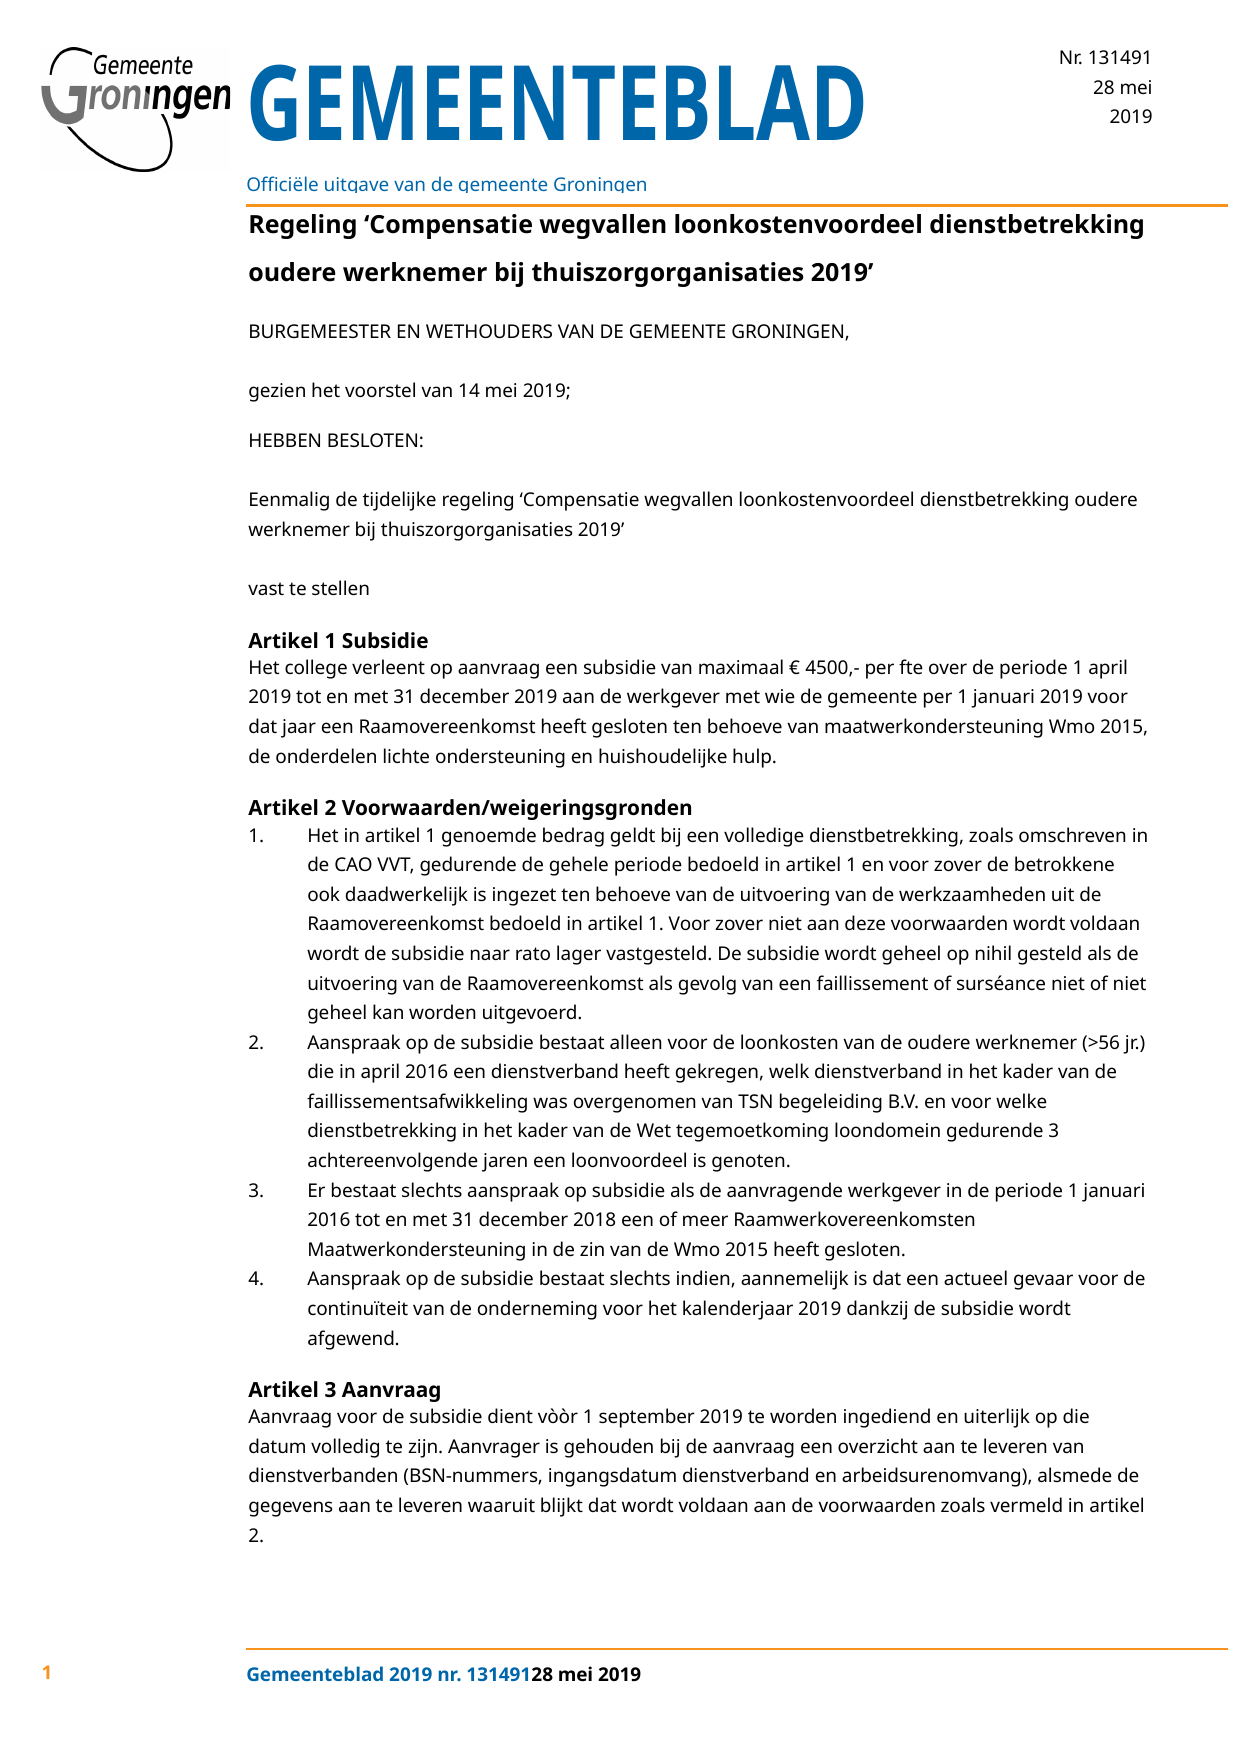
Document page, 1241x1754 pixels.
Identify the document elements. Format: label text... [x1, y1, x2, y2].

text Eenmalig de tijdelijke regeling ‘Compensatie wegvallen loonkostenvoordeel dienstbetrekking oudere werknemer bij thuiszorgorganisaties 2019’ [248, 487, 1152, 542]
list Aanspraak op de subsidie bestaat alleen voor de loonkosten van de oudere werknemer (>56 jr.) die in april 2016 een dienstverband heeft gekregen, welk dienstverband in het kader van de faillissementsafwikkeling was overgenomen van TSN begeleiding B.V. en voor welke dienstbetrekking in het kader van de Wet tegemoetkoming loondomein gedurende 3 achtereenvolgende jaren een loonvoordeel is genoten. [248, 1029, 1152, 1173]
text Regeling ‘Compensatie wegvallen loonkostenvoordeel dienstbetrekking oudere werknemer bij thuiszorgorganisaties 2019’ [248, 207, 1152, 288]
list Aanspraak op de subsidie bestaat slechts indien, aannemelijk is dat een actueel gevaar voor de continuïteit van de onderneming voor het kalenderjaar 2019 dankzij de subsidie wordt afgewend. [248, 1266, 1152, 1350]
text gezien het voorstel van 14 mei 2019; [248, 377, 1152, 403]
text BURGEMEESTER EN WETHOUDERS VAN DE GEMEENTE GRONINGEN, [248, 318, 1152, 344]
list Het in artikel 1 genoemde bedrag geldt bij een volledige dienstbetrekking, zoals omschreven in de CAO VVT, gedurende de gehele periode bedoeld in artikel 1 en voor zover de betrokkene ook daadwerkelijk is ingezet ten behoeve van de uitvoering van de werkzaamheden uit de Raamovereenkomst bedoeld in artikel 1. Voor zover niet aan deze voorwaarden wordt voldaan wordt de subsidie naar rato lager vastgesteld. De subsidie wordt geheel op nihil gesteld als de uitvoering van de Raamovereenkomst als gevolg van een faillissement of surséance niet of niet geheel kan worden uitgevoerd. [248, 822, 1152, 1025]
text Artikel 3 Aanvraag [248, 1375, 1152, 1403]
list Er bestaat slechts aanspraak op subsidie als de aanvragende werkgever in de periode 1 januari 2016 tot en met 31 december 2018 een of meer Raamwerkovereenkomsten Maatwerkondersteuning in de zin van de Wmo 2015 heeft gesloten. [248, 1177, 1152, 1262]
text Artikel 1 Subsidie [248, 626, 1152, 654]
text Artikel 2 Voorwaarden/weigeringsgronden [248, 793, 1152, 822]
text Aanvraag voor de subsidie dient vòòr 1 september 2019 te worden ingediend en uiterlijk op die datum volledig te zijn. Aanvrager is gehouden bij de aanvraag een overzicht aan te leveren van dienstverbanden (BSN-nummers, ingangsdatum dienstverband en arbeidsurenomvang), alsmede de gegevens aan te leveren waaruit blijkt dat wordt voldaan aan de voorwaarden zoals vermeld in artikel 2. [248, 1403, 1152, 1548]
picture [41, 47, 231, 172]
text HEBBEN BESLOTEN: [248, 427, 1152, 453]
text Het college verleent op aanvraag een subsidie van maximaal € 4500,- per fte over de periode 1 april 2019 tot en met 31 december 2019 aan de werkgever met wie de gemeente per 1 januari 2019 voor dat jaar een Raamovereenkomst heeft gesloten ten behoeve van maatwerkondersteuning Wmo 2015, de onderdelen lichte ondersteuning en huishoudelijke hulp. [248, 654, 1152, 769]
text vast te stellen [248, 575, 1152, 601]
